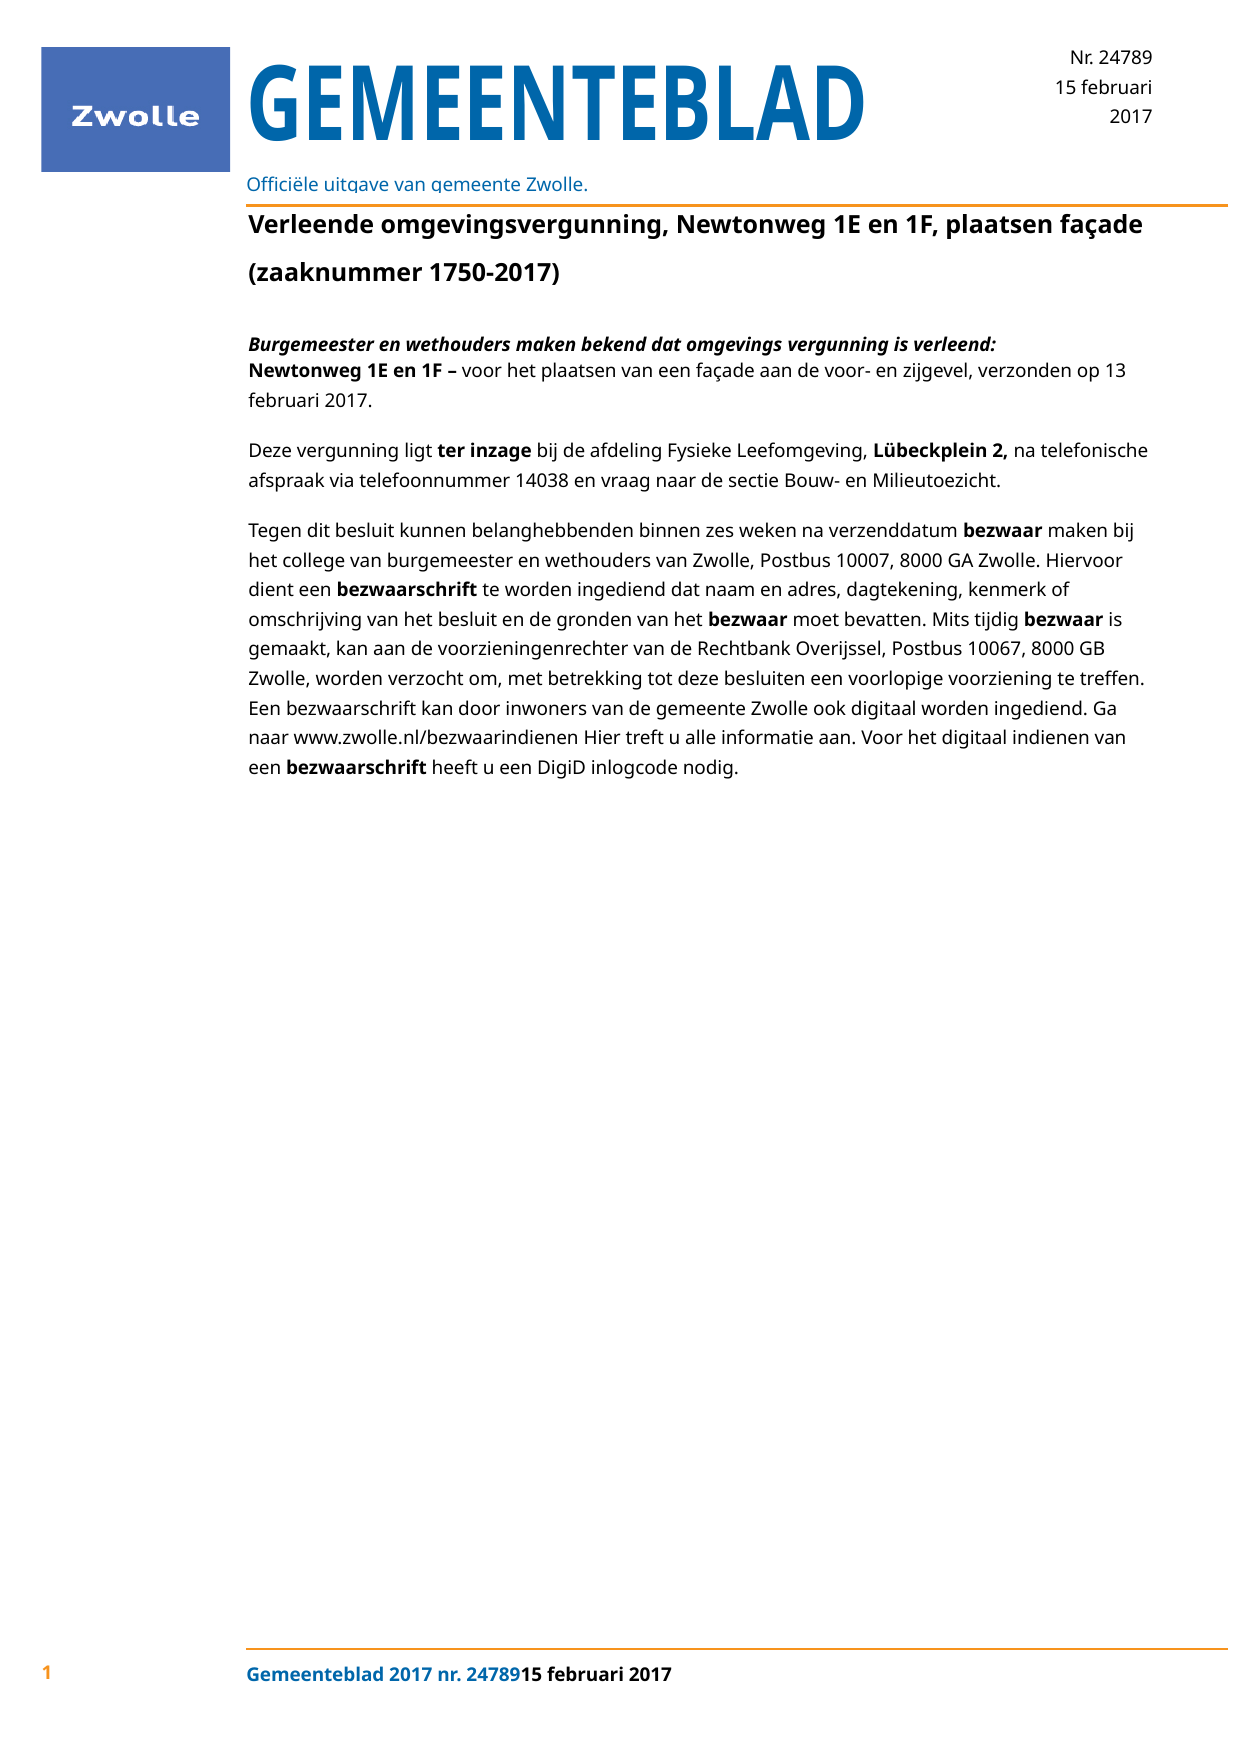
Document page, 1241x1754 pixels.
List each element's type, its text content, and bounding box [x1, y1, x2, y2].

picture [41, 47, 231, 172]
text Verleende omgevingsvergunning, Newtonweg 1E en 1F, plaatsen façade (zaaknummer 1750-2017) [248, 207, 1152, 288]
text Newtonweg 1E en 1F – voor het plaatsen van een façade aan de voor- en zijgevel, verzonden op 13 februari 2017. [248, 357, 1152, 412]
text Deze vergunning ligt ter inzage bij de afdeling Fysieke Leefomgeving, Lübeckplein 2, na telefonische afspraak via telefoonnummer 14038 en vraag naar de sectie Bouw- en Milieutoezicht. [248, 437, 1152, 492]
text Burgemeester en wethouders maken bekend dat omgevings vergunning is verleend: [248, 331, 1152, 357]
text Tegen dit besluit kunnen belanghebbenden binnen zes weken na verzenddatum bezwaar maken bij het college van burgemeester en wethouders van Zwolle, Postbus 10007, 8000 GA Zwolle. Hiervoor dient een bezwaarschrift te worden ingediend dat naam en adres, dagtekening, kenmerk of omschrijving van het besluit en de gronden van het bezwaar moet bevatten. Mits tijdig bezwaar is gemaakt, kan aan de voorzieningenrechter van de Rechtbank Overijssel, Postbus 10067, 8000 GB Zwolle, worden verzocht om, met betrekking tot deze besluiten een voorlopige voorziening te treffen. Een bezwaarschrift kan door inwoners van de gemeente Zwolle ook digitaal worden ingediend. Ga naar www.zwolle.nl/bezwaarindienen Hier treft u alle informatie aan. Voor het digitaal indienen van een bezwaarschrift heeft u een DigiD inlogcode nodig. [248, 517, 1152, 779]
